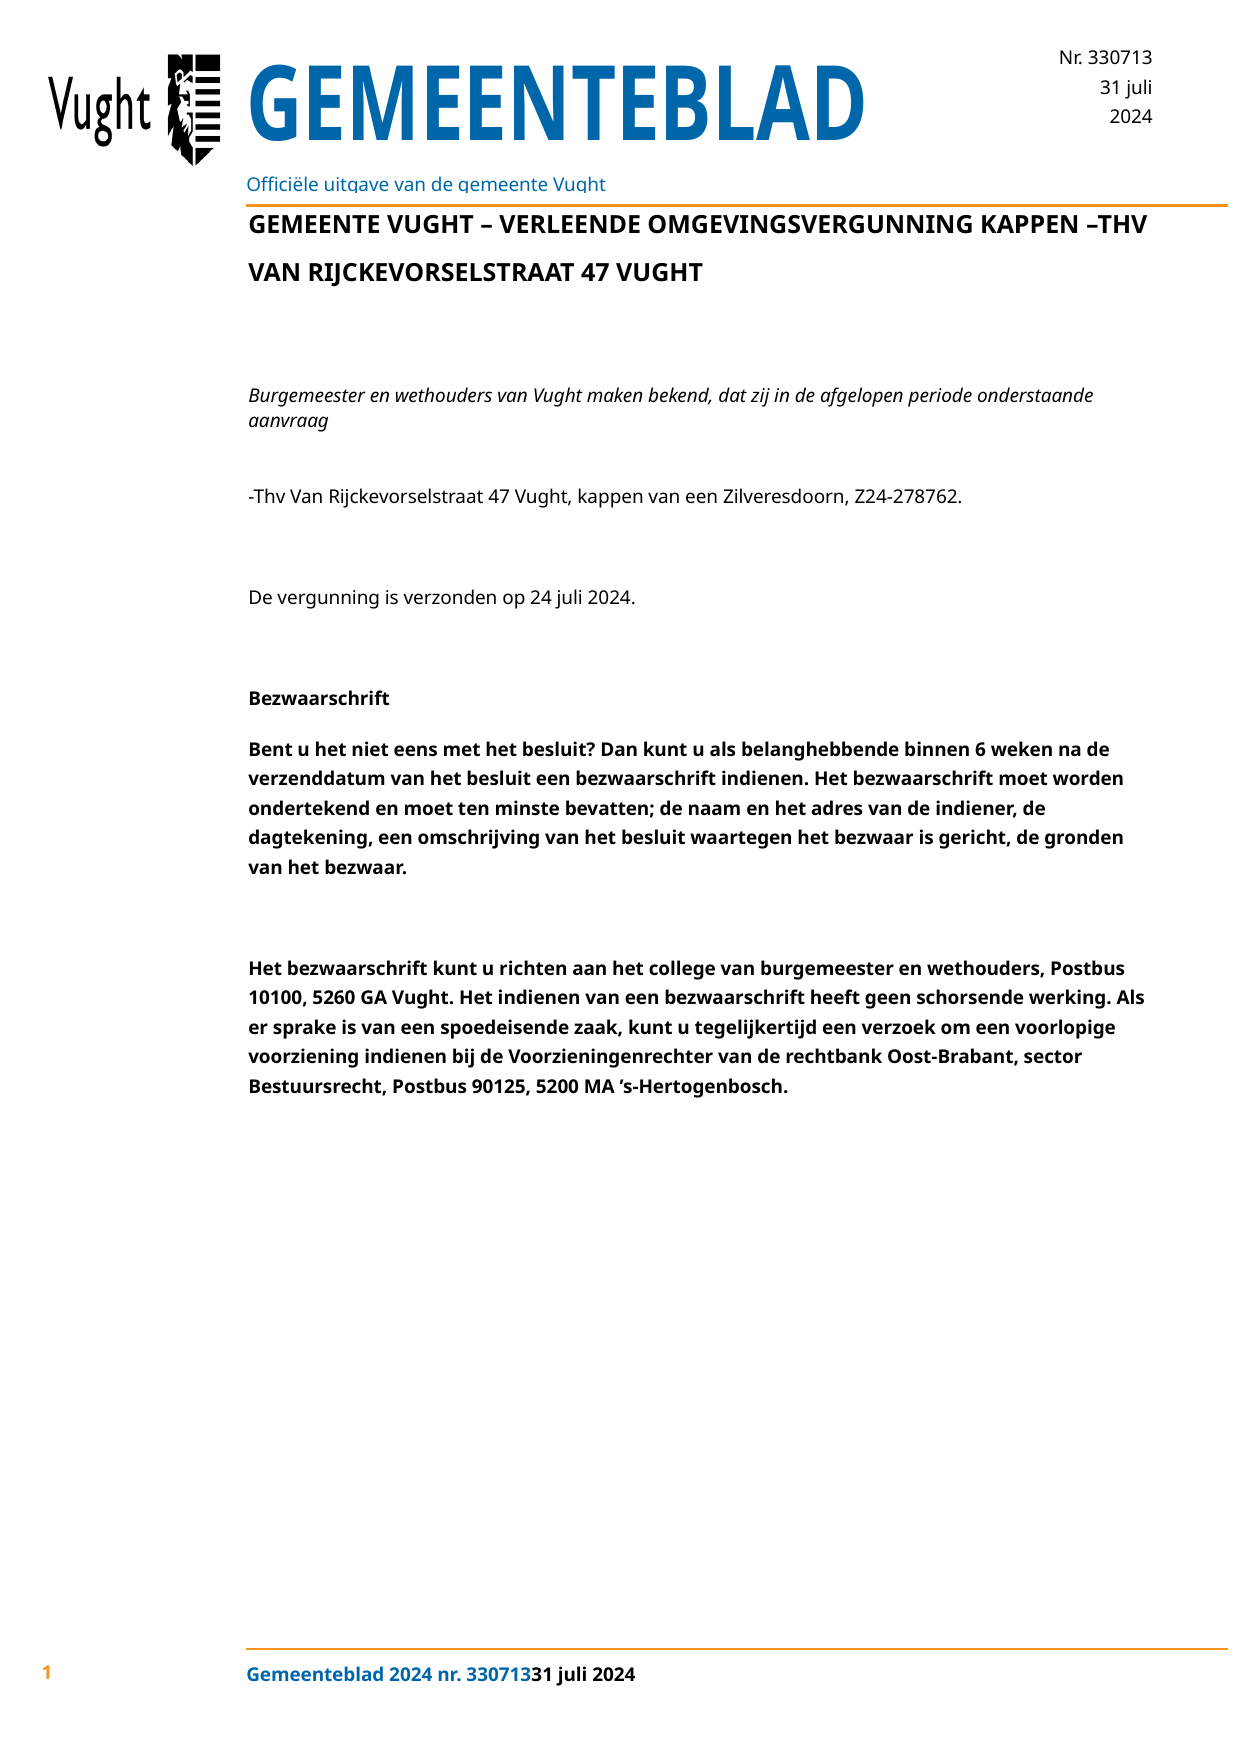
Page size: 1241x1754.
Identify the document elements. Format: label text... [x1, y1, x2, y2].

picture [41, 47, 231, 172]
text GEMEENTE VUGHT – VERLEENDE OMGEVINGSVERGUNNING KAPPEN –THV VAN RIJCKEVORSELSTRAAT 47 VUGHT [248, 207, 1152, 288]
text Bezwaarschrift [248, 685, 1152, 711]
text Burgemeester en wethouders van Vught maken bekend, dat zij in de afgelopen periode onderstaande aanvraag [248, 382, 1152, 433]
text Het bezwaarschrift kunt u richten aan het college van burgemeester en wethouders, Postbus 10100, 5260 GA Vught. Het indienen van een bezwaarschrift heeft geen schorsende werking. Als er sprake is van een spoedeisende zaak, kunt u tegelijkertijd een verzoek om een voorlopige voorziening indienen bij de Voorzieningenrechter van de rechtbank Oost-Brabant, sector Bestuursrecht, Postbus 90125, 5200 MA ’s-Hertogenbosch. [248, 955, 1152, 1099]
text Bent u het niet eens met het besluit? Dan kunt u als belanghebbende binnen 6 weken na de verzenddatum van het besluit een bezwaarschrift indienen. Het bezwaarschrift moet worden ondertekend en moet ten minste bevatten; de naam en het adres van de indiener, de dagtekening, een omschrijving van het besluit waartegen het bezwaar is gericht, de gronden van het bezwaar. [248, 736, 1152, 880]
text De vergunning is verzonden op 24 juli 2024. [248, 584, 1152, 610]
text -Thv Van Rijckevorselstraat 47 Vught, kappen van een Zilveresdoorn, Z24-278762. [248, 484, 1152, 509]
